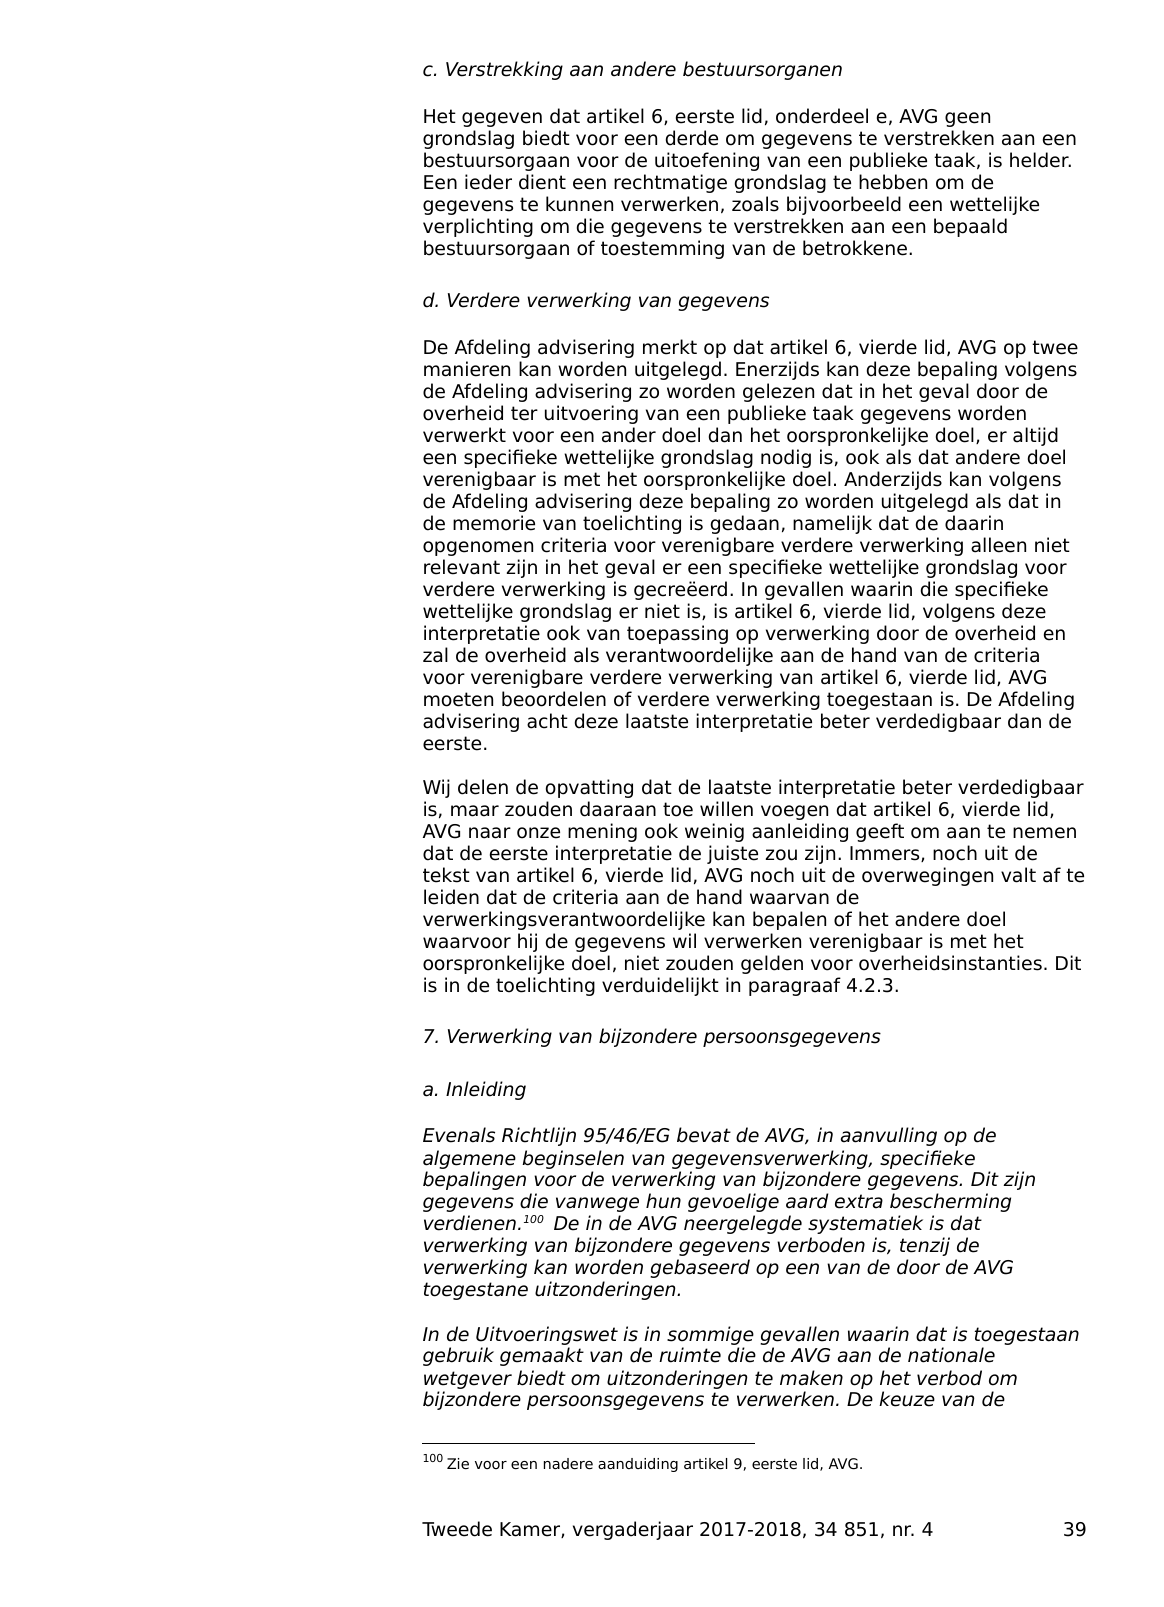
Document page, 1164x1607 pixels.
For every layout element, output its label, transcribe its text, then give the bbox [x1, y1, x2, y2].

subtitle 7. Verwerking van bijzondere persoonsgegevens [422, 1026, 1087, 1048]
subtitle a. Inleiding [422, 1078, 1087, 1100]
text Wij delen de opvatting dat de laatste interpretatie beter verdedigbaar is, maar zouden daaraan toe willen voegen dat artikel 6, vierde lid, AVG naar onze mening ook weinig aanleiding geeft om aan te nemen dat de eerste interpretatie de juiste zou zijn. Immers, noch uit de tekst van artikel 6, vierde lid, AVG noch uit de overwegingen valt af te leiden dat de criteria aan de hand waarvan de verwerkingsverantwoordelijke kan bepalen of het andere doel waarvoor hij de gegevens wil verwerken verenigbaar is met het oorspronkelijke doel, niet zouden gelden voor overheidsinstanties. Dit is in de toelichting verduidelijkt in paragraaf 4.2.3. [422, 777, 1087, 996]
subtitle d. Verdere verwerking van gegevens [422, 290, 1087, 312]
text De Afdeling advisering merkt op dat artikel 6, vierde lid, AVG op twee manieren kan worden uitgelegd. Enerzijds kan deze bepaling volgens de Afdeling advisering zo worden gelezen dat in het geval door de overheid ter uitvoering van een publieke taak gegevens worden verwerkt voor een ander doel dan het oorspronkelijke doel, er altijd een specifieke wettelijke grondslag nodig is, ook als dat andere doel verenigbaar is met het oorspronkelijke doel. Anderzijds kan volgens de Afdeling advisering deze bepaling zo worden uitgelegd als dat in de memorie van toelichting is gedaan, namelijk dat de daarin opgenomen criteria voor verenigbare verdere verwerking alleen niet relevant zijn in het geval er een specifieke wettelijke grondslag voor verdere verwerking is gecreëerd. In gevallen waarin die specifieke wettelijke grondslag er niet is, is artikel 6, vierde lid, volgens deze interpretatie ook van toepassing op verwerking door de overheid en zal de overheid als verantwoordelijke aan de hand van de criteria voor verenigbare verdere verwerking van artikel 6, vierde lid, AVG moeten beoordelen of verdere verwerking toegestaan is. De Afdeling advisering acht deze laatste interpretatie beter verdedigbaar dan de eerste. [422, 337, 1087, 754]
text Zie voor een nadere aanduiding artikel 9, eerste lid, AVG. [422, 1452, 1087, 1474]
text Evenals Richtlijn 95/46/EG bevat de AVG, in aanvulling op de algemene beginselen van gegevensverwerking, specifieke bepalingen voor de verwerking van bijzondere gegevens. Dit zijn gegevens die vanwege hun gevoelige aard extra bescherming verdienen. De in de AVG neergelegde systematiek is dat verwerking van bijzondere gegevens verboden is, tenzij de verwerking kan worden gebaseerd op een van de door de AVG toegestane uitzonderingen. [422, 1125, 1087, 1301]
subtitle c. Verstrekking aan andere bestuursorganen [422, 59, 1087, 81]
text In de Uitvoeringswet is in sommige gevallen waarin dat is toegestaan gebruik gemaakt van de ruimte die de AVG aan de nationale wetgever biedt om uitzonderingen te maken op het verbod om bijzondere persoonsgegevens te verwerken. De keuze van de [422, 1323, 1087, 1411]
text Het gegeven dat artikel 6, eerste lid, onderdeel e, AVG geen grondslag biedt voor een derde om gegevens te verstrekken aan een bestuursorgaan voor de uitoefening van een publieke taak, is helder. Een ieder dient een rechtmatige grondslag te hebben om de gegevens te kunnen verwerken, zoals bijvoorbeeld een wettelijke verplichting om die gegevens te verstrekken aan een bepaald bestuursorgaan of toestemming van de betrokkene. [422, 106, 1087, 260]
